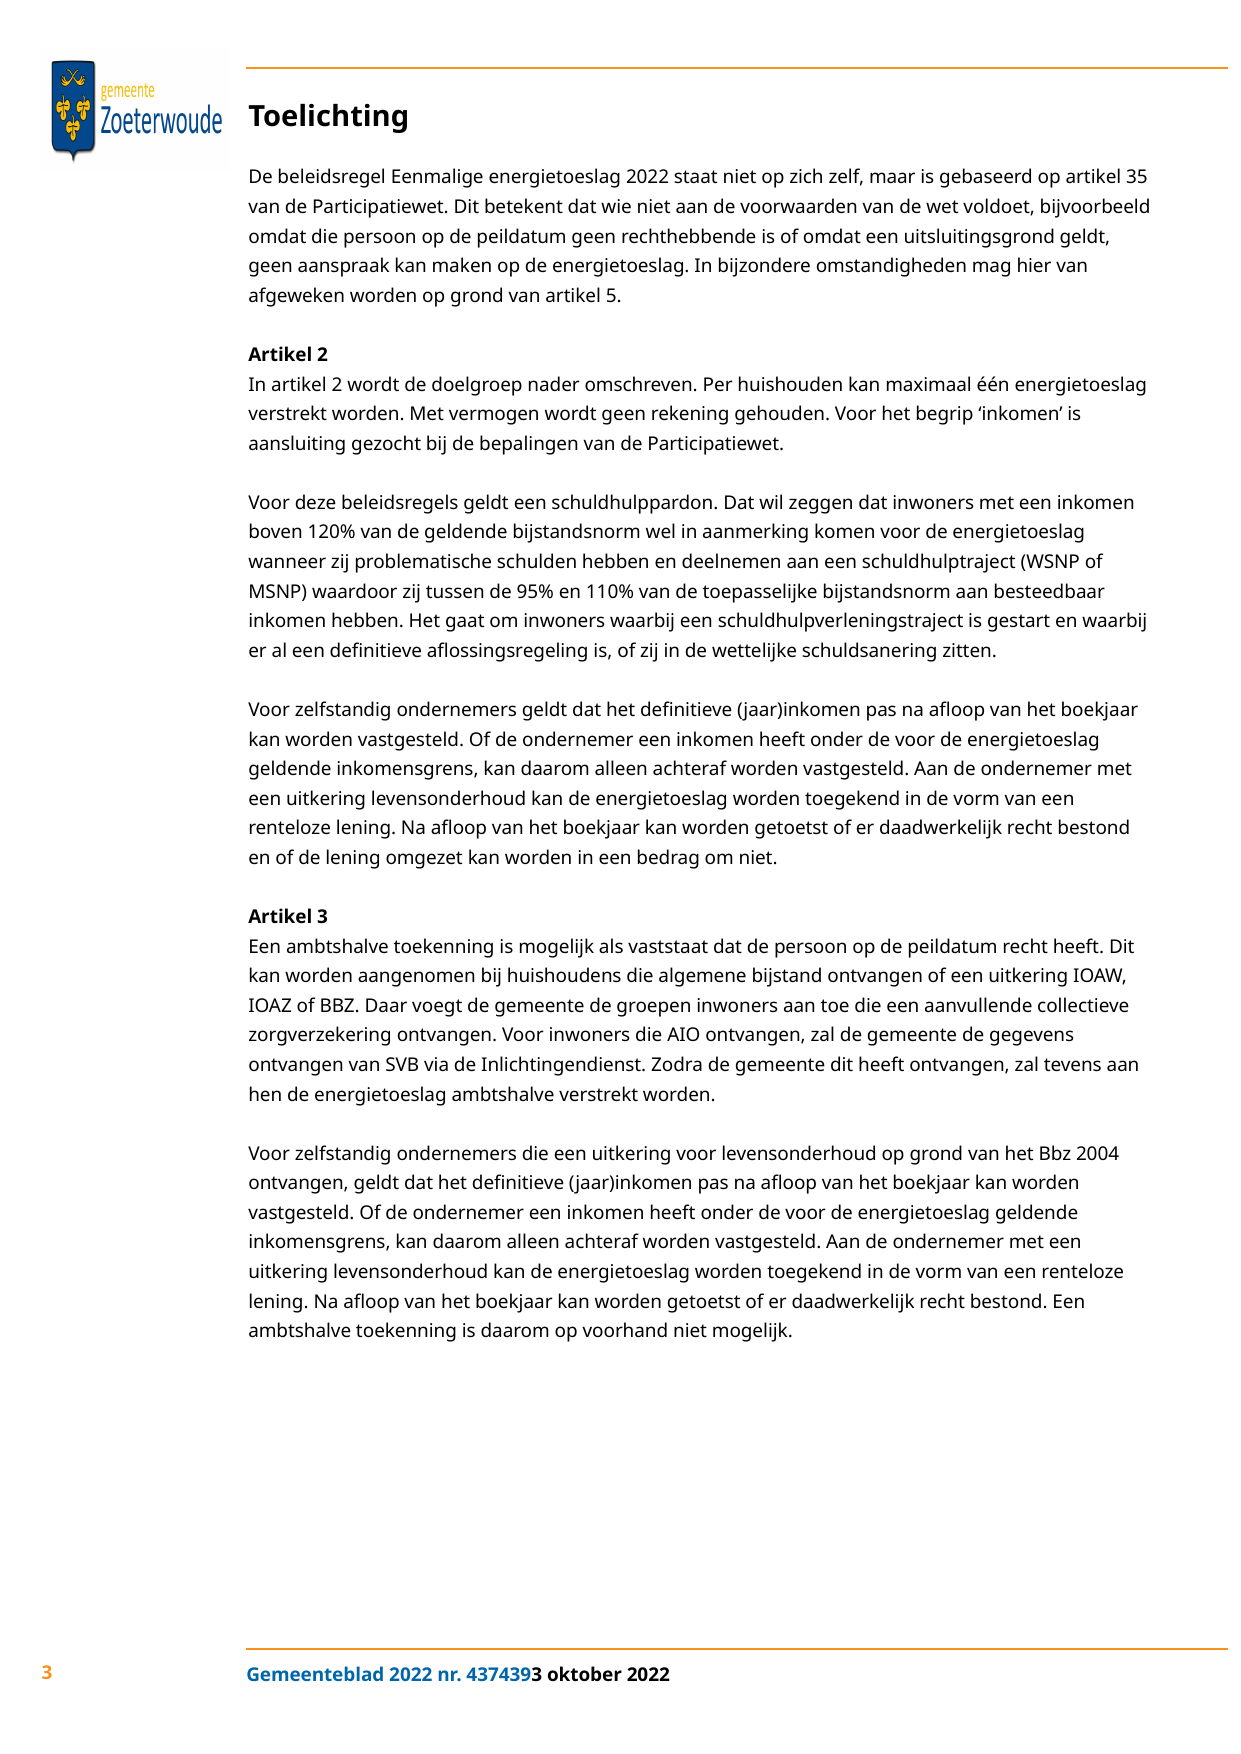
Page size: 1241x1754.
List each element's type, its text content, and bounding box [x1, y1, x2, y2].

text Voor zelfstandig ondernemers die een uitkering voor levensonderhoud op grond van het Bbz 2004 ontvangen, geldt dat het definitieve (jaar)inkomen pas na afloop van het boekjaar kan worden vastgesteld. Of de ondernemer een inkomen heeft onder de voor de energietoeslag geldende inkomensgrens, kan daarom alleen achteraf worden vastgesteld. Aan de ondernemer met een uitkering levensonderhoud kan de energietoeslag worden toegekend in de vorm van een renteloze lening. Na afloop van het boekjaar kan worden getoetst of er daadwerkelijk recht bestond. Een ambtshalve toekenning is daarom op voorhand niet mogelijk. [248, 1140, 1152, 1343]
text Voor zelfstandig ondernemers geldt dat het definitieve (jaar)inkomen pas na afloop van het boekjaar kan worden vastgesteld. Of de ondernemer een inkomen heeft onder de voor de energietoeslag geldende inkomensgrens, kan daarom alleen achteraf worden vastgesteld. Aan de ondernemer met een uitkering levensonderhoud kan de energietoeslag worden toegekend in de vorm van een renteloze lening. Na afloop van het boekjaar kan worden getoetst of er daadwerkelijk recht bestond en of de lening omgezet kan worden in een bedrag om niet. [248, 696, 1152, 870]
text Een ambtshalve toekenning is mogelijk als vaststaat dat de persoon op de peildatum recht heeft. Dit kan worden aangenomen bij huishoudens die algemene bijstand ontvangen of een uitkering IOAW, IOAZ of BBZ. Daar voegt de gemeente de groepen inwoners aan toe die een aanvullende collectieve zorgverzekering ontvangen. Voor inwoners die AIO ontvangen, zal de gemeente de gegevens ontvangen van SVB via de Inlichtingendienst. Zodra de gemeente dit heeft ontvangen, zal tevens aan hen de energietoeslag ambtshalve verstrekt worden. [248, 933, 1152, 1106]
text Artikel 2 [248, 341, 1152, 367]
text Toelichting [248, 95, 1152, 134]
text Artikel 3 [248, 903, 1152, 929]
text In artikel 2 wordt de doelgroep nader omschreven. Per huishouden kan maximaal één energietoeslag verstrekt worden. Met vermogen wordt geen rekening gehouden. Voor het begrip ‘inkomen’ is aansluiting gezocht bij de bepalingen van de Participatiewet. [248, 371, 1152, 456]
text De beleidsregel Eenmalige energietoeslag 2022 staat niet op zich zelf, maar is gebaseerd op artikel 35 van de Participatiewet. Dit betekent dat wie niet aan de voorwaarden van de wet voldoet, bijvoorbeeld omdat die persoon op de peildatum geen rechthebbende is of omdat een uitsluitingsgrond geldt, geen aanspraak kan maken op de energietoeslag. In bijzondere omstandigheden mag hier van afgeweken worden op grond van artikel 5. [248, 164, 1152, 308]
text Voor deze beleidsregels geldt een schuldhulppardon. Dat wil zeggen dat inwoners met een inkomen boven 120% van de geldende bijstandsnorm wel in aanmerking komen voor de energietoeslag wanneer zij problematische schulden hebben en deelnemen aan een schuldhulptraject (WSNP of MSNP) waardoor zij tussen de 95% en 110% van de toepasselijke bijstandsnorm aan besteedbaar inkomen hebben. Het gaat om inwoners waarbij een schuldhulpverleningstraject is gestart en waarbij er al een definitieve aflossingsregeling is, of zij in de wettelijke schuldsanering zitten. [248, 489, 1152, 663]
picture [41, 47, 231, 172]
